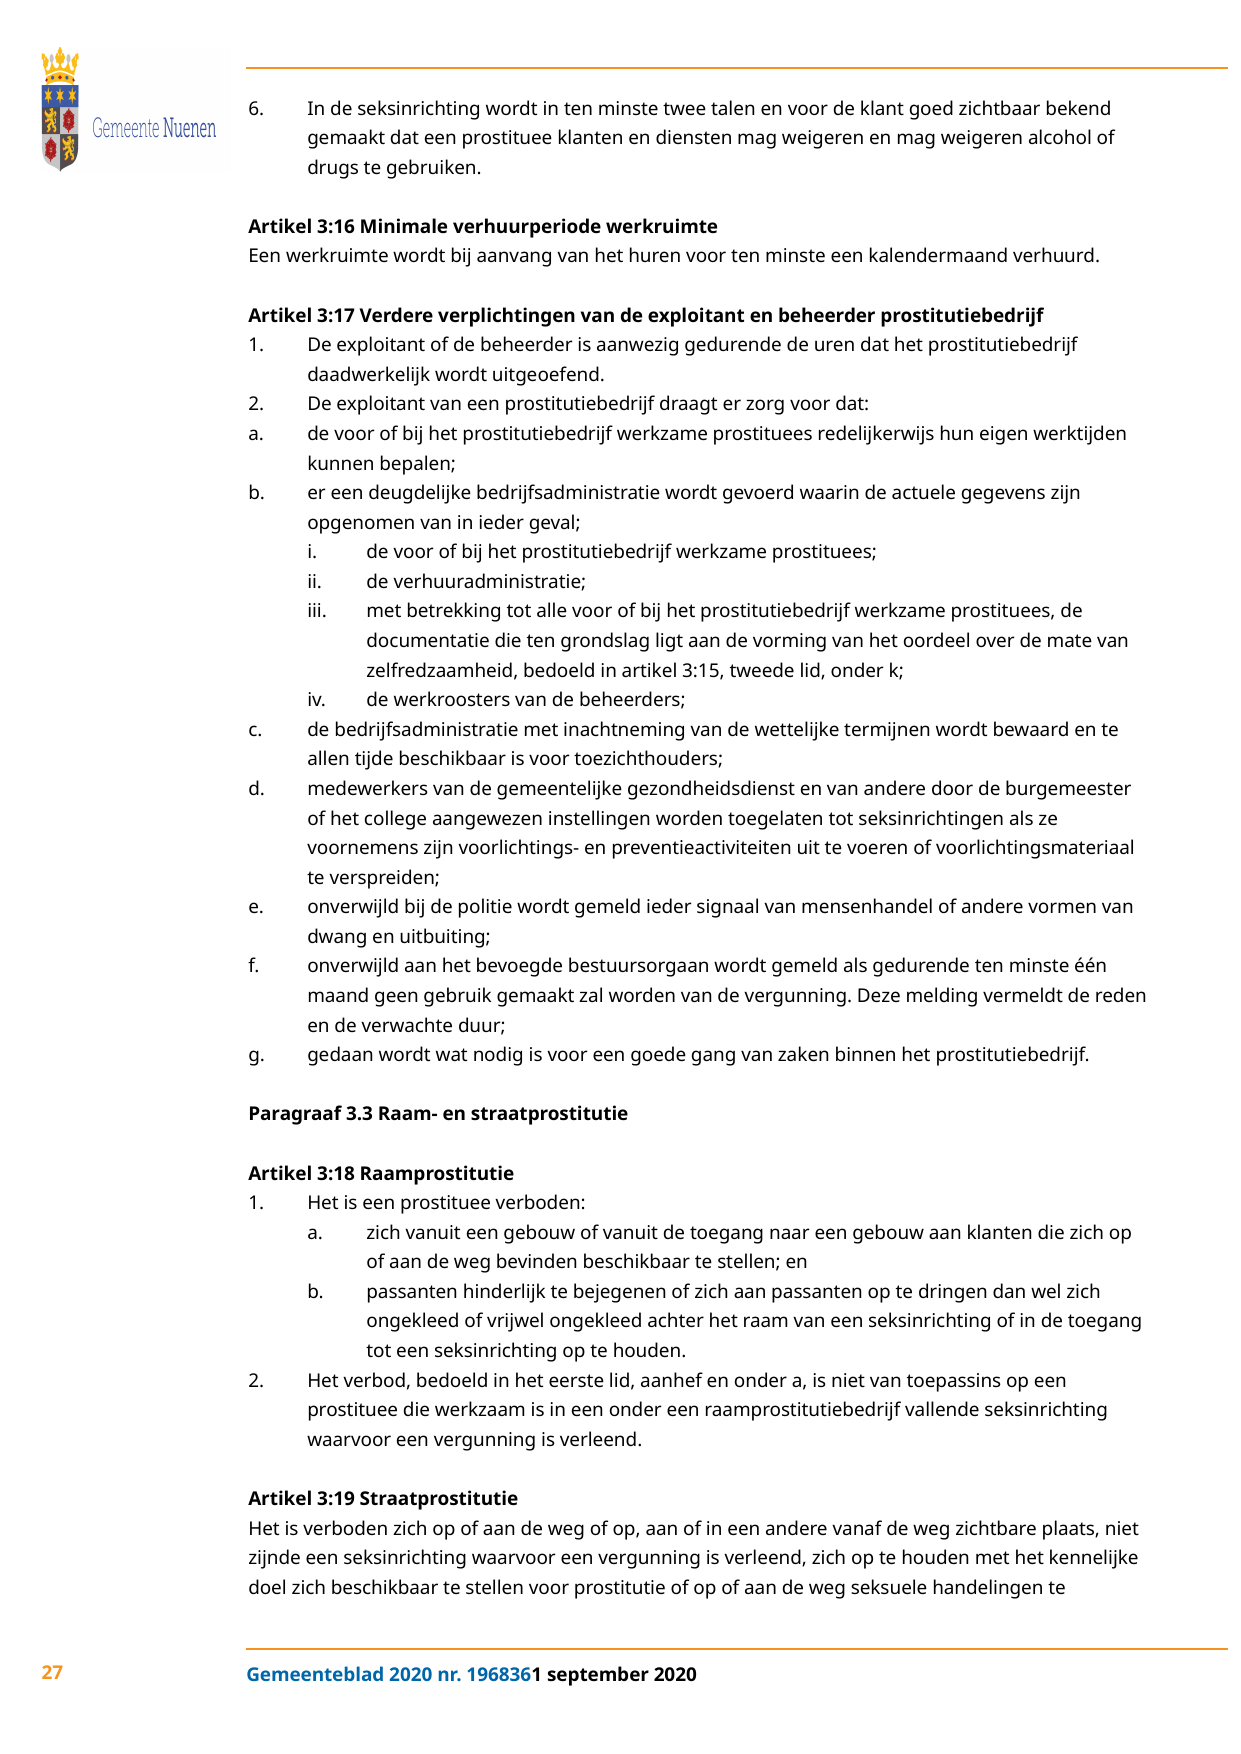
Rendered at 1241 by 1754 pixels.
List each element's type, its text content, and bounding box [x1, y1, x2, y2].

list de verhuuradministratie; [307, 568, 1152, 594]
list de voor of bij het prostitutiebedrijf werkzame prostituees redelijkerwijs hun eigen werktijden kunnen bepalen; [248, 420, 1152, 476]
text Artikel 3:16 Minimale verhuurperiode werkruimte [248, 213, 1152, 239]
text Artikel 3:19 Straatprostitutie [248, 1485, 1152, 1511]
list Het verbod, bedoeld in het eerste lid, aanhef en onder a, is niet van toepassins op een prostituee die werkzaam is in een onder een raamprostitutiebedrijf vallende seksinrichting waarvoor een vergunning is verleend. [248, 1367, 1152, 1452]
list de bedrijfsadministratie met inachtneming van de wettelijke termijnen wordt bewaard en te allen tijde beschikbaar is voor toezichthouders; [248, 716, 1152, 771]
list er een deugdelijke bedrijfsadministratie wordt gevoerd waarin de actuele gegevens zijn opgenomen van in ieder geval; [248, 479, 1152, 535]
text Artikel 3:18 Raamprostitutie [248, 1160, 1152, 1186]
list De exploitant of de beheerder is aanwezig gedurende de uren dat het prostitutiebedrijf daadwerkelijk wordt uitgeoefend. [248, 331, 1152, 387]
list Het is een prostituee verboden: [248, 1189, 1152, 1215]
list De exploitant van een prostitutiebedrijf draagt er zorg voor dat: [248, 391, 1152, 416]
text Het is verboden zich op of aan de weg of op, aan of in een andere vanaf de weg zichtbare plaats, niet zijnde een seksinrichting waarvoor een vergunning is verleend, zich op te houden met het kennelijke doel zich beschikbaar te stellen voor prostitutie of op of aan de weg seksuele handelingen te [248, 1515, 1152, 1600]
list passanten hinderlijk te bejegenen of zich aan passanten op te dringen dan wel zich ongekleed of vrijwel ongekleed achter het raam van een seksinrichting of in de toegang tot een seksinrichting op te houden. [307, 1278, 1152, 1363]
text Een werkruimte wordt bij aanvang van het huren voor ten minste een kalendermaand verhuurd. [248, 243, 1152, 268]
text Paragraaf 3.3 Raam- en straatprostitutie [248, 1101, 1152, 1126]
list In de seksinrichting wordt in ten minste twee talen en voor de klant goed zichtbaar bekend gemaakt dat een prostituee klanten en diensten mag weigeren en mag weigeren alcohol of drugs te gebruiken. [248, 95, 1152, 180]
list de voor of bij het prostitutiebedrijf werkzame prostituees; [307, 538, 1152, 564]
list medewerkers van de gemeentelijke gezondheidsdienst en van andere door de burgemeester of het college aangewezen instellingen worden toegelaten tot seksinrichtingen als ze voornemens zijn voorlichtings- en preventieactiviteiten uit te voeren of voorlichtingsmateriaal te verspreiden; [248, 775, 1152, 890]
list met betrekking tot alle voor of bij het prostitutiebedrijf werkzame prostituees, de documentatie die ten grondslag ligt aan de vorming van het oordeel over de mate van zelfredzaamheid, bedoeld in artikel 3:15, tweede lid, onder k; [307, 598, 1152, 683]
list onverwijld bij de politie wordt gemeld ieder signaal van mensenhandel of andere vormen van dwang en uitbuiting; [248, 893, 1152, 949]
list onverwijld aan het bevoegde bestuursorgaan wordt gemeld als gedurende ten minste één maand geen gebruik gemaakt zal worden van de vergunning. Deze melding vermeldt de reden en de verwachte duur; [248, 953, 1152, 1038]
list zich vanuit een gebouw of vanuit de toegang naar een gebouw aan klanten die zich op of aan de weg bevinden beschikbaar te stellen; en [307, 1219, 1152, 1274]
picture [41, 47, 231, 172]
list de werkroosters van de beheerders; [307, 686, 1152, 712]
text Artikel 3:17 Verdere verplichtingen van de exploitant en beheerder prostitutiebedrijf [248, 302, 1152, 328]
list gedaan wordt wat nodig is voor een goede gang van zaken binnen het prostitutiebedrijf. [248, 1041, 1152, 1067]
